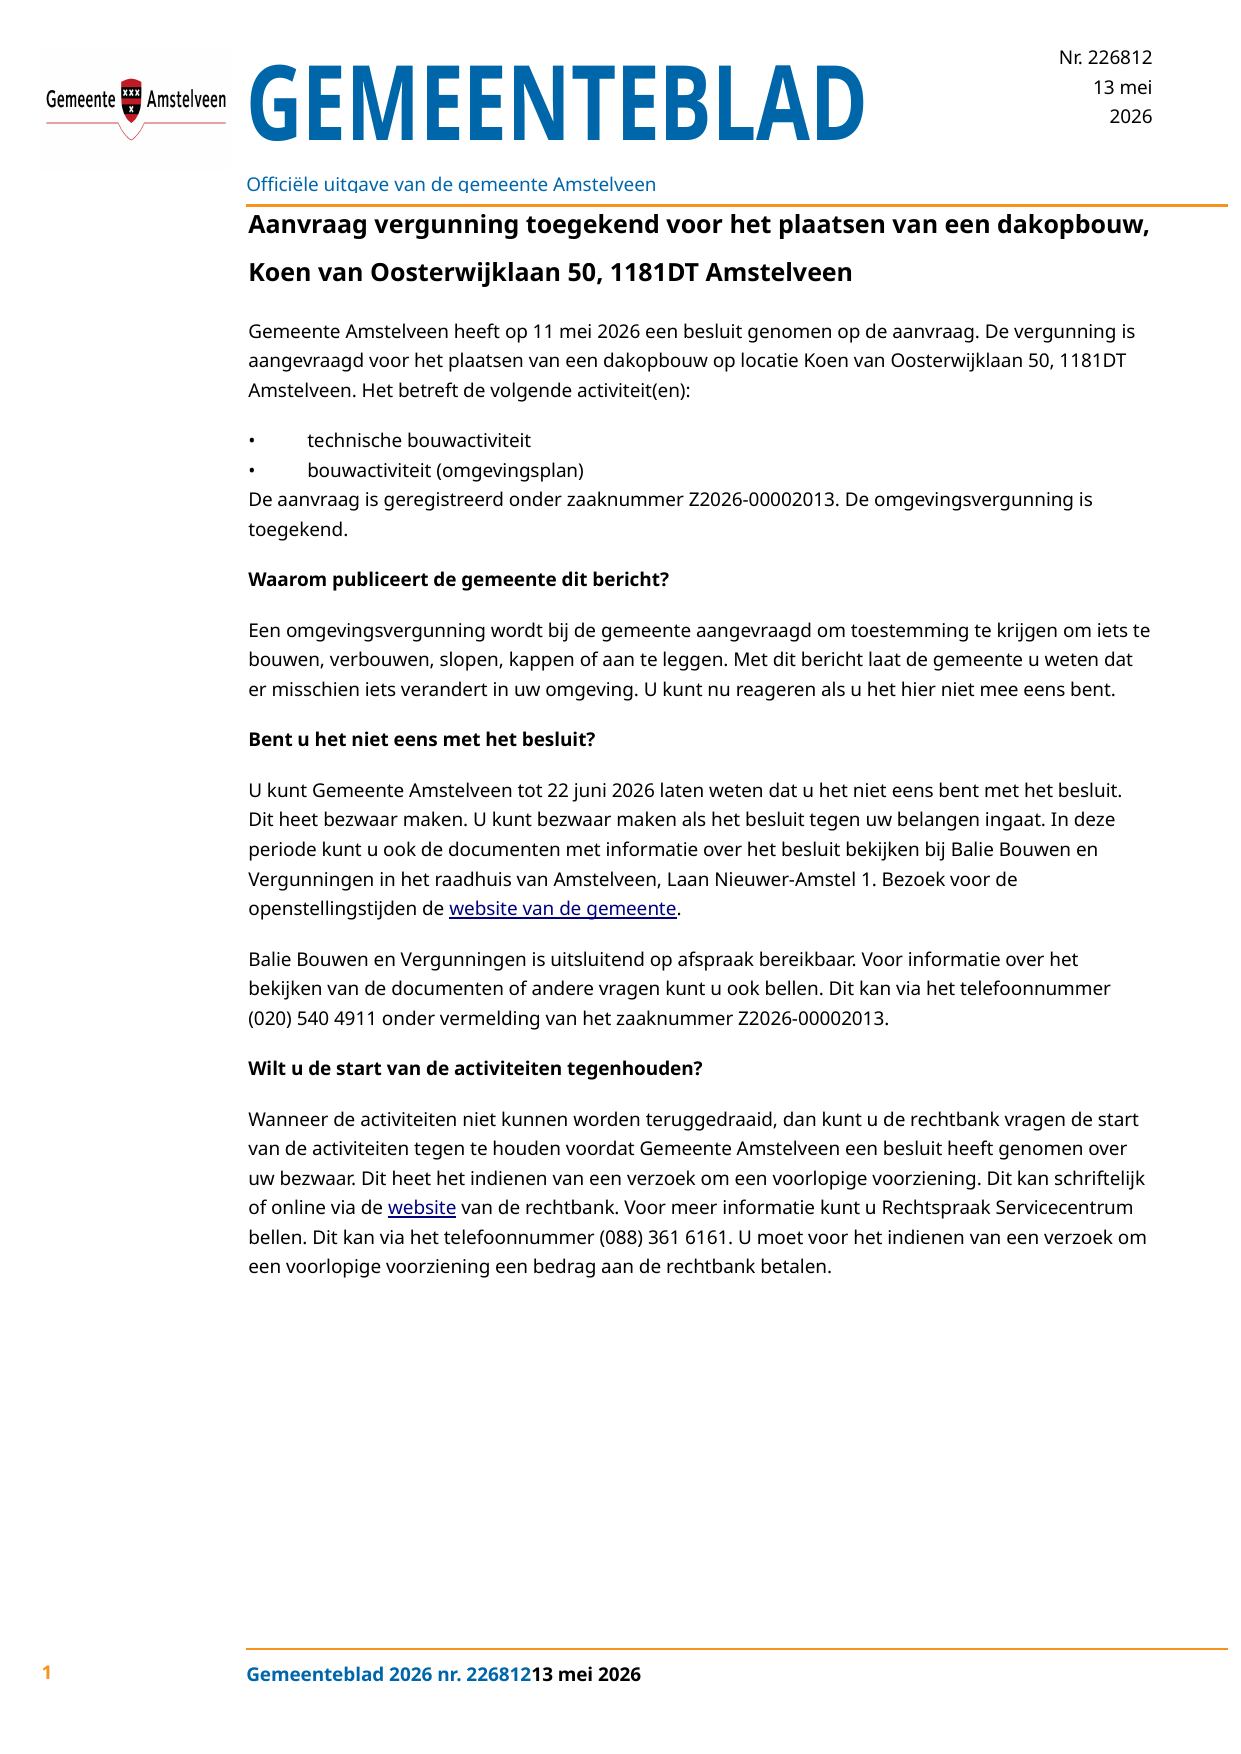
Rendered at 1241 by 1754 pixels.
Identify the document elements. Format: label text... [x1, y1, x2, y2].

text U kunt Gemeente Amstelveen tot 22 juni 2026 laten weten dat u het niet eens bent met het besluit. Dit heet bezwaar maken. U kunt bezwaar maken als het besluit tegen uw belangen ingaat. In deze periode kunt u ook de documenten met informatie over het besluit bekijken bij Balie Bouwen en Vergunningen in het raadhuis van Amstelveen, Laan Nieuwer-Amstel 1. Bezoek voor de openstellingstijden de website van de gemeente. [248, 777, 1152, 921]
list bouwactiviteit (omgevingsplan) [248, 457, 1152, 483]
text Bent u het niet eens met het besluit? [248, 727, 1152, 752]
text Wanneer de activiteiten niet kunnen worden teruggedraaid, dan kunt u de rechtbank vragen de start van de activiteiten tegen te houden voordat Gemeente Amstelveen een besluit heeft genomen over uw bezwaar. Dit heet het indienen van een verzoek om een voorlopige voorziening. Dit kan schriftelijk of online via de website van de rechtbank. Voor meer informatie kunt u Rechtspraak Servicecentrum bellen. Dit kan via het telefoonnummer (088) 361 6161. U moet voor het indienen van een verzoek om een voorlopige voorziening een bedrag aan de rechtbank betalen. [248, 1106, 1152, 1279]
text Waarom publiceert de gemeente dit bericht? [248, 567, 1152, 592]
text Wilt u de start van de activiteiten tegenhouden? [248, 1055, 1152, 1081]
text Een omgevingsvergunning wordt bij de gemeente aangevraagd om toestemming te krijgen om iets te bouwen, verbouwen, slopen, kappen of aan te leggen. Met dit bericht laat de gemeente u weten dat er misschien iets verandert in uw omgeving. U kunt nu reageren als u het hier niet mee eens bent. [248, 617, 1152, 702]
text Aanvraag vergunning toegekend voor het plaatsen van een dakopbouw, Koen van Oosterwijklaan 50, 1181DT Amstelveen [248, 207, 1152, 288]
text Balie Bouwen en Vergunningen is uitsluitend op afspraak bereikbaar. Voor informatie over het bekijken van de documenten of andere vragen kunt u ook bellen. Dit kan via het telefoonnummer (020) 540 4911 onder vermelding van het zaaknummer Z2026-00002013. [248, 946, 1152, 1031]
text De aanvraag is geregistreerd onder zaaknummer Z2026-00002013. De omgevingsvergunning is toegekend. [248, 487, 1152, 542]
text Gemeente Amstelveen heeft op 11 mei 2026 een besluit genomen op de aanvraag. De vergunning is aangevraagd voor het plaatsen van een dakopbouw op locatie Koen van Oosterwijklaan 50, 1181DT Amstelveen. Het betreft de volgende activiteit(en): [248, 318, 1152, 403]
list technische bouwactiviteit [248, 427, 1152, 453]
picture [41, 47, 231, 172]
